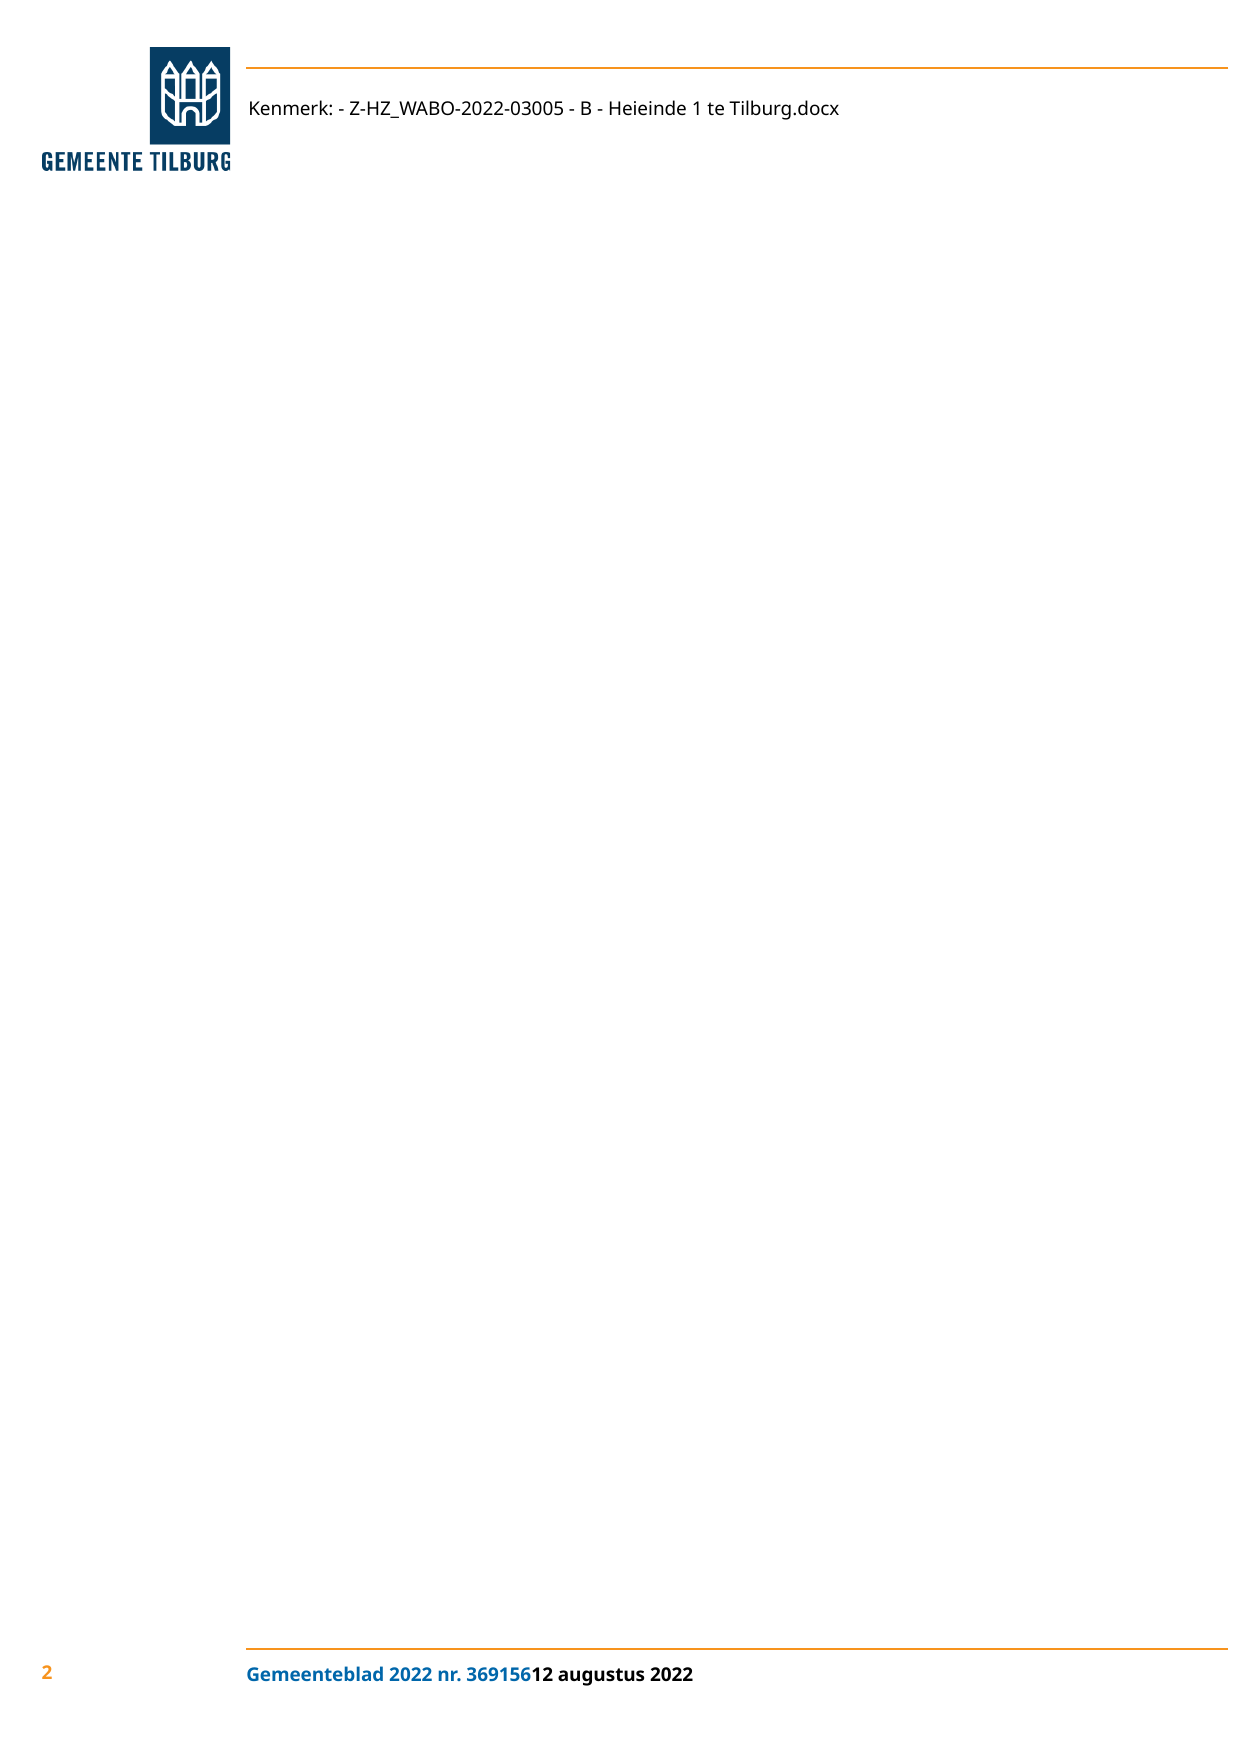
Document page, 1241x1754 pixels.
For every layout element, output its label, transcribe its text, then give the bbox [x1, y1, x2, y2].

text Kenmerk: - Z-HZ_WABO-2022-03005 - B - Heieinde 1 te Tilburg.docx [248, 95, 1152, 121]
picture [41, 47, 231, 172]
